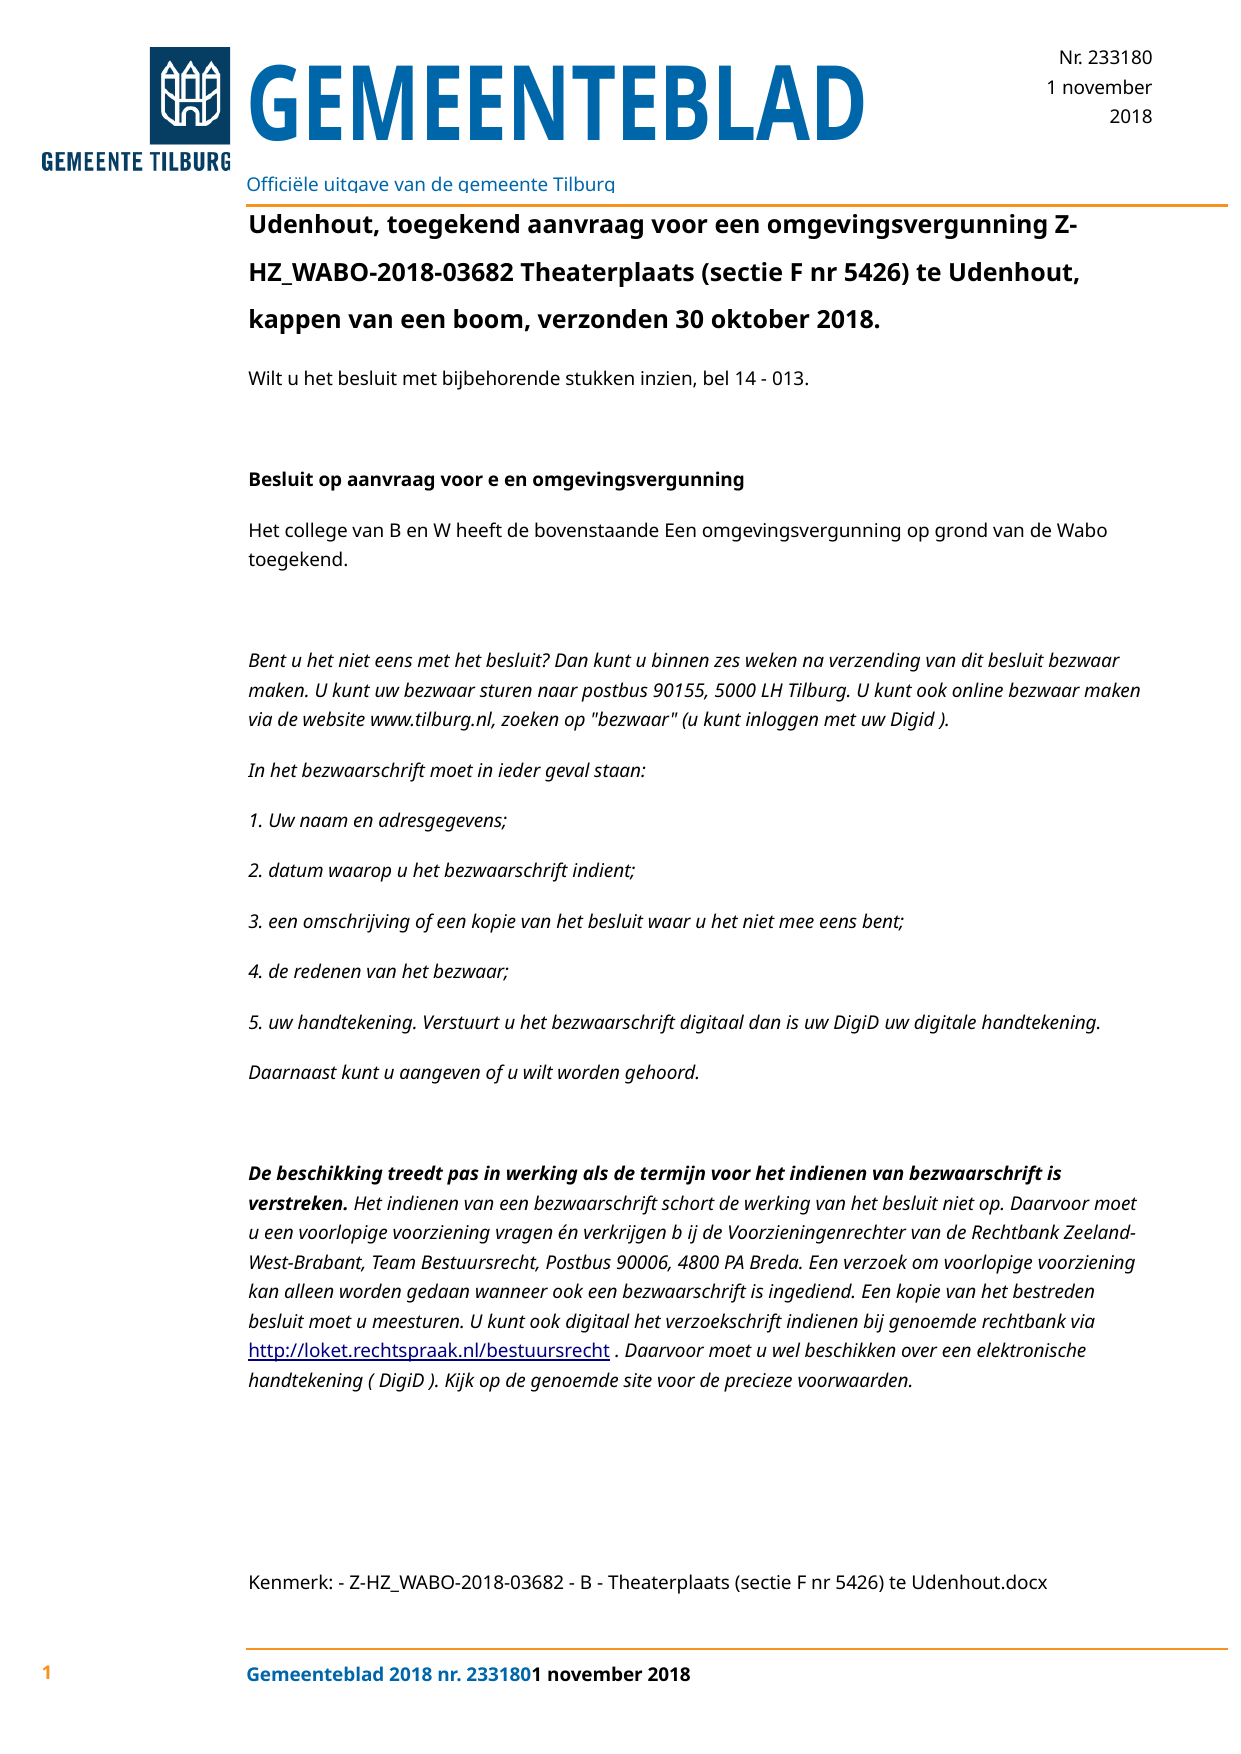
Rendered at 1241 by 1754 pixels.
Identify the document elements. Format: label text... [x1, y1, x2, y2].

text Besluit op aanvraag voor e en omgevingsvergunning [248, 466, 1152, 492]
text 4. de redenen van het bezwaar; [248, 958, 1152, 984]
text Het college van B en W heeft de bovenstaande Een omgevingsvergunning op grond van de Wabo toegekend. [248, 517, 1152, 572]
text Bent u het niet eens met het besluit? Dan kunt u binnen zes weken na verzending van dit besluit bezwaar maken. U kunt uw bezwaar sturen naar postbus 90155, 5000 LH Tilburg. U kunt ook online bezwaar maken via de website www.tilburg.nl, zoeken op "bezwaar" (u kunt inloggen met uw Digid ). [248, 647, 1152, 732]
text 1. Uw naam en adresgegevens; [248, 807, 1152, 833]
text Udenhout, toegekend aanvraag voor een omgevingsvergunning Z-HZ_WABO-2018-03682 Theaterplaats (sectie F nr 5426) te Udenhout, kappen van een boom, verzonden 30 oktober 2018. [248, 207, 1152, 336]
text In het bezwaarschrift moet in ieder geval staan: [248, 757, 1152, 782]
text Daarnaast kunt u aangeven of u wilt worden gehoord. [248, 1059, 1152, 1085]
text Wilt u het besluit met bijbehorende stukken inzien, bel 14 - 013. [248, 366, 1152, 391]
picture [41, 47, 231, 172]
text De beschikking treedt pas in werking als de termijn voor het indienen van bezwaarschrift is verstreken. Het indienen van een bezwaarschrift schort de werking van het besluit niet op. Daarvoor moet u een voorlopige voorziening vragen én verkrijgen b ij de Voorzieningenrechter van de Rechtbank Zeeland-West-Brabant, Team Bestuursrecht, Postbus 90006, 4800 PA Breda. Een verzoek om voorlopige voorziening kan alleen worden gedaan wanneer ook een bezwaarschrift is ingediend. Een kopie van het bestreden besluit moet u meesturen. U kunt ook digitaal het verzoekschrift indienen bij genoemde rechtbank via http://loket.rechtspraak.nl/bestuursrecht . Daarvoor moet u wel beschikken over een elektronische handtekening ( DigiD ). Kijk op de genoemde site voor de precieze voorwaarden. [248, 1160, 1152, 1393]
text 5. uw handtekening. Verstuurt u het bezwaarschrift digitaal dan is uw DigiD uw digitale handtekening. [248, 1009, 1152, 1034]
text 2. datum waarop u het bezwaarschrift indient; [248, 858, 1152, 883]
text Kenmerk: - Z-HZ_WABO-2018-03682 - B - Theaterplaats (sectie F nr 5426) te Udenhout.docx [248, 1569, 1152, 1594]
text 3. een omschrijving of een kopie van het besluit waar u het niet mee eens bent; [248, 908, 1152, 934]
